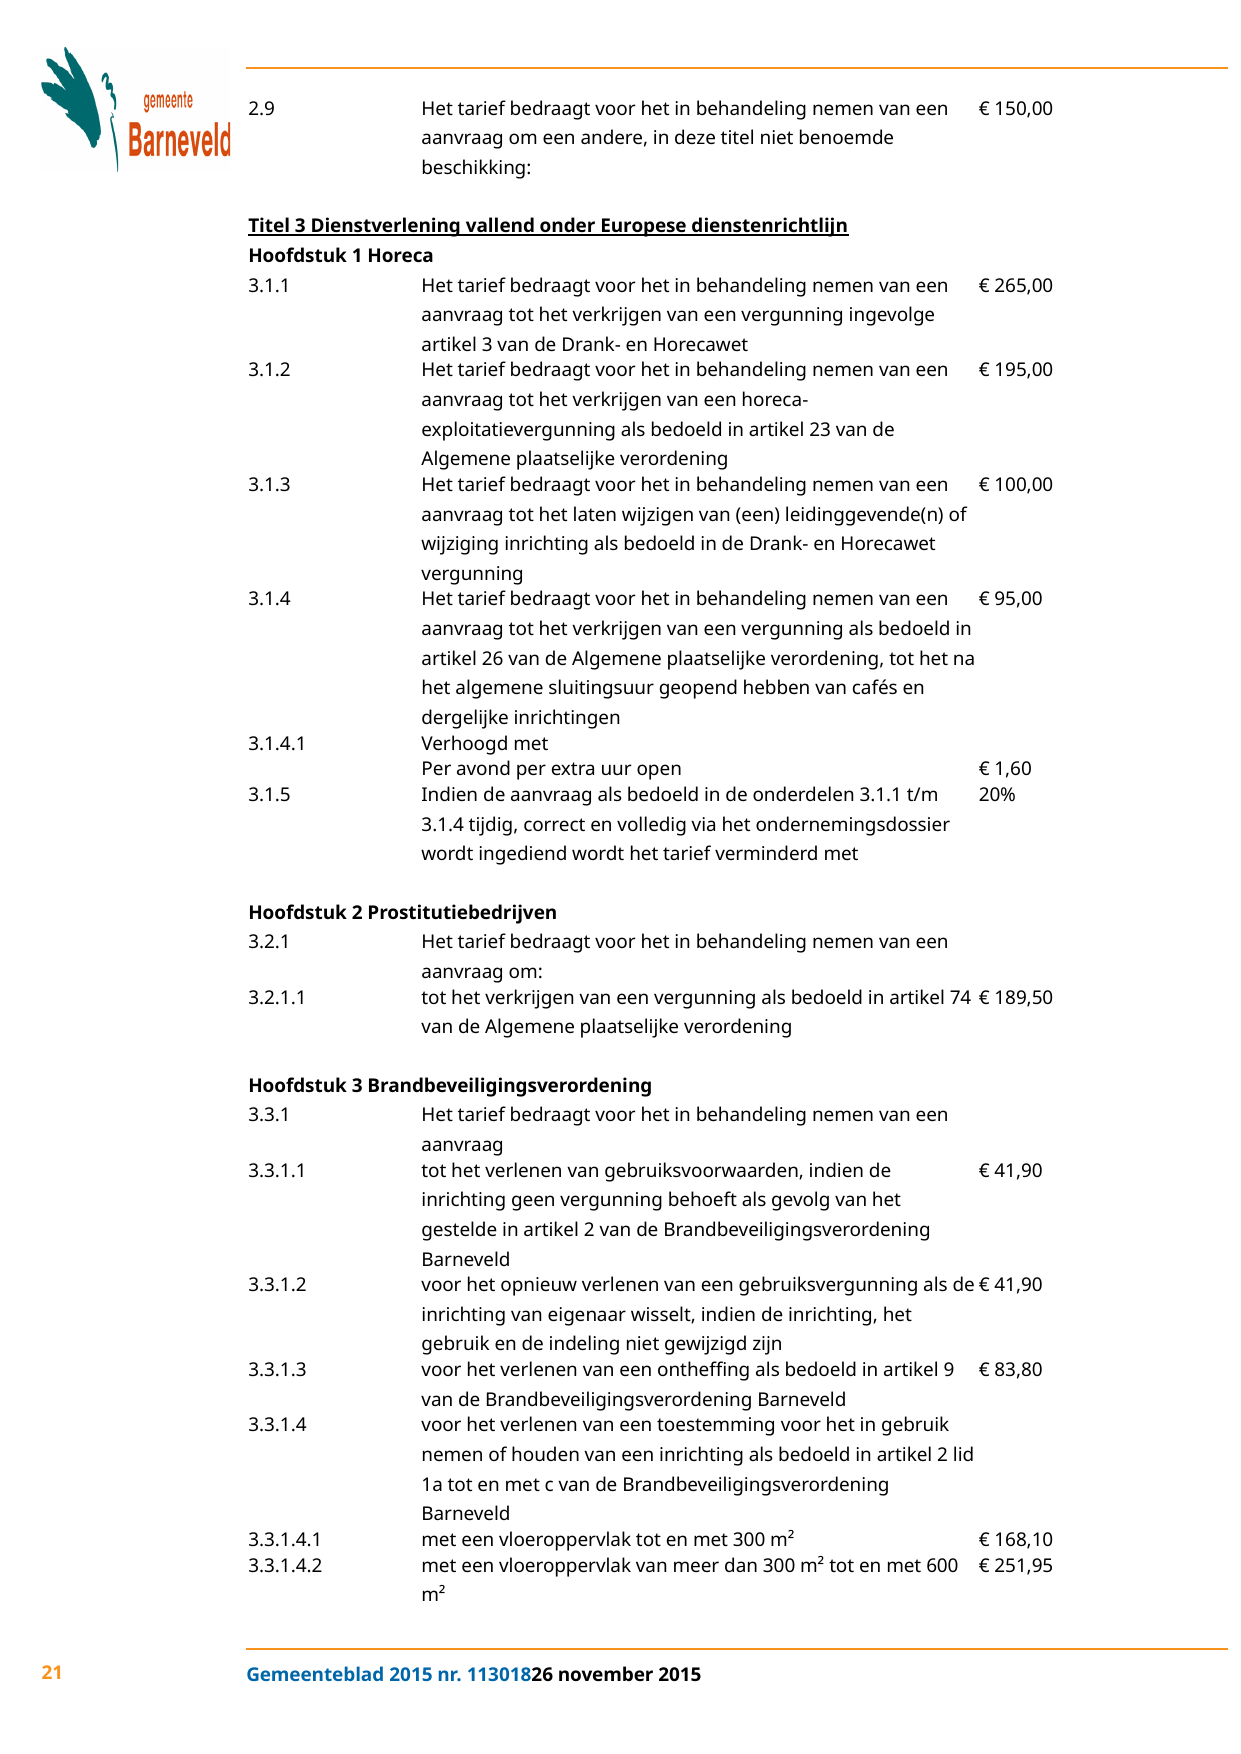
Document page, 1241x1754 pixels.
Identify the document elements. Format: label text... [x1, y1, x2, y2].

table_cell met een vloeroppervlak tot en met 300 m² [421, 1526, 978, 1552]
text Hoofdstuk 1 Horeca [248, 242, 1152, 268]
table_cell 3.1.2 [248, 357, 421, 471]
table_cell 3.1.4 [248, 586, 421, 730]
table_cell € 95,00 [979, 586, 1152, 730]
table_cell € 251,95 [979, 1552, 1152, 1607]
table_cell € 83,80 [979, 1356, 1152, 1412]
table_cell € 168,10 [979, 1526, 1152, 1552]
table_cell 3.3.1.3 [248, 1356, 421, 1412]
table_header 2.9 [248, 95, 421, 180]
table_cell € 100,00 [979, 471, 1152, 586]
table_cell Per avond per extra uur open [421, 755, 978, 781]
table_cell voor het verlenen van een ontheffing als bedoeld in artikel 9 van de Brandbeveiligingsverordening Barneveld [421, 1356, 978, 1412]
table_header [979, 1102, 1152, 1157]
table_cell Indien de aanvraag als bedoeld in de onderdelen 3.1.1 t/m 3.1.4 tijdig, correct en volledig via het ondernemingsdossier wordt ingediend wordt het tarief verminderd met [421, 781, 978, 866]
text Hoofdstuk 3 Brandbeveiligingsverordening [248, 1072, 1152, 1098]
table_cell 3.3.1.4.2 [248, 1552, 421, 1607]
table_cell € 41,90 [979, 1157, 1152, 1271]
table_header Het tarief bedraagt voor het in behandeling nemen van een aanvraag [421, 1102, 978, 1157]
table_cell € 189,50 [979, 984, 1152, 1039]
table_cell Het tarief bedraagt voor het in behandeling nemen van een aanvraag tot het verkrijgen van een vergunning als bedoeld in artikel 26 van de Algemene plaatselijke verordening, tot het na het algemene sluitingsuur geopend hebben van cafés en dergelijke inrichtingen [421, 586, 978, 730]
table_cell Verhoogd met [421, 730, 978, 755]
table_cell 3.3.1.4 [248, 1412, 421, 1526]
table_cell [248, 755, 421, 781]
table_cell 3.1.3 [248, 471, 421, 586]
table_header Het tarief bedraagt voor het in behandeling nemen van een aanvraag tot het verkrijgen van een vergunning ingevolge artikel 3 van de Drank- en Horecawet [421, 272, 978, 357]
table_header 3.2.1 [248, 929, 421, 984]
table_cell met een vloeroppervlak van meer dan 300 m² tot en met 600 m² [421, 1552, 978, 1607]
table_header Het tarief bedraagt voor het in behandeling nemen van een aanvraag om een andere, in deze titel niet benoemde beschikking: [421, 95, 978, 180]
table_header € 265,00 [979, 272, 1152, 357]
table_cell tot het verlenen van gebruiksvoorwaarden, indien de inrichting geen vergunning behoeft als gevolg van het gestelde in artikel 2 van de Brandbeveiligingsverordening Barneveld [421, 1157, 978, 1271]
table_cell 3.3.1.1 [248, 1157, 421, 1271]
table_cell voor het opnieuw verlenen van een gebruiksvergunning als de inrichting van eigenaar wisselt, indien de inrichting, het gebruik en de indeling niet gewijzigd zijn [421, 1271, 978, 1356]
text Hoofdstuk 2 Prostitutiebedrijven [248, 899, 1152, 924]
table_cell Het tarief bedraagt voor het in behandeling nemen van een aanvraag tot het laten wijzigen van (een) leidinggevende(n) of wijziging inrichting als bedoeld in de Drank- en Horecawet vergunning [421, 471, 978, 586]
table_cell € 41,90 [979, 1271, 1152, 1356]
table_cell 3.3.1.2 [248, 1271, 421, 1356]
table_header Het tarief bedraagt voor het in behandeling nemen van een aanvraag om: [421, 929, 978, 984]
table_header 3.1.1 [248, 272, 421, 357]
text Titel 3 Dienstverlening vallend onder Europese dienstenrichtlijn [248, 212, 1152, 238]
table_cell 20% [979, 781, 1152, 866]
table_cell [979, 1412, 1152, 1526]
table_header [979, 929, 1152, 984]
table_cell Het tarief bedraagt voor het in behandeling nemen van een aanvraag tot het verkrijgen van een horeca-exploitatievergunning als bedoeld in artikel 23 van de Algemene plaatselijke verordening [421, 357, 978, 471]
table_cell 3.2.1.1 [248, 984, 421, 1039]
table_cell 3.3.1.4.1 [248, 1526, 421, 1552]
table_header € 150,00 [979, 95, 1152, 180]
table_cell € 195,00 [979, 357, 1152, 471]
table_cell tot het verkrijgen van een vergunning als bedoeld in artikel 74 van de Algemene plaatselijke verordening [421, 984, 978, 1039]
table_cell [979, 730, 1152, 755]
table_cell voor het verlenen van een toestemming voor het in gebruik nemen of houden van een inrichting als bedoeld in artikel 2 lid 1a tot en met c van de Brandbeveiligingsverordening Barneveld [421, 1412, 978, 1526]
table_cell 3.1.4.1 [248, 730, 421, 755]
picture [41, 47, 231, 172]
table_header 3.3.1 [248, 1102, 421, 1157]
table_cell € 1,60 [979, 755, 1152, 781]
table_cell 3.1.5 [248, 781, 421, 866]
